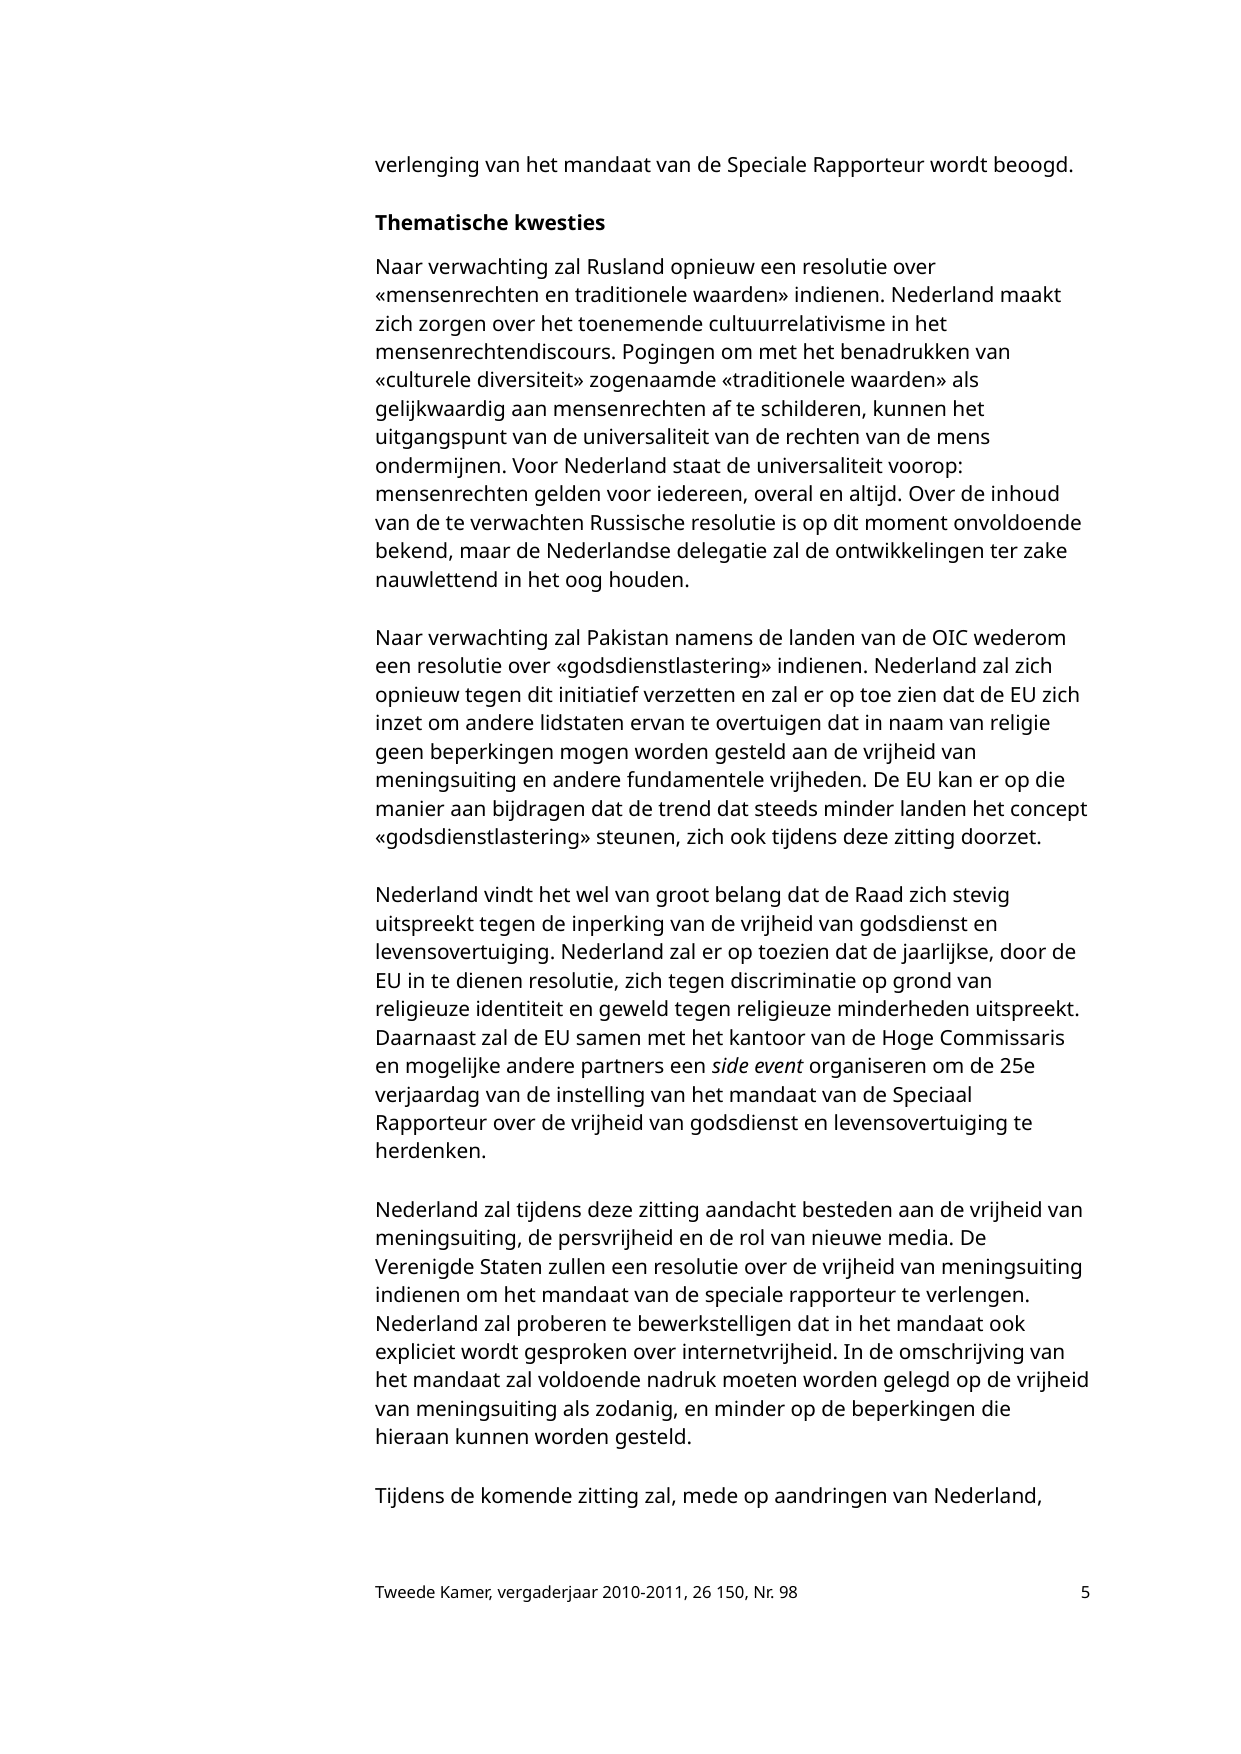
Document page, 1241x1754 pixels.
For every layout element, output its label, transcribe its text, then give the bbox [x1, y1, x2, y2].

text Naar verwachting zal Rusland opnieuw een resolutie over «mensenrechten en traditionele waarden» indienen. Nederland maakt zich zorgen over het toenemende cultuurrelativisme in het mensenrechtendiscours. Pogingen om met het benadrukken van «culturele diversiteit» zogenaamde «traditionele waarden» als gelijkwaardig aan mensenrechten af te schilderen, kunnen het uitgangspunt van de universaliteit van de rechten van de mens ondermijnen. Voor Nederland staat de universaliteit voorop: mensenrechten gelden voor iedereen, overal en altijd. Over de inhoud van de te verwachten Russische resolutie is op dit moment onvoldoende bekend, maar de Nederlandse delegatie zal de ontwikkelingen ter zake nauwlettend in het oog houden. [375, 252, 1090, 593]
text Nederland zal tijdens deze zitting aandacht besteden aan de vrijheid van meningsuiting, de persvrijheid en de rol van nieuwe media. De Verenigde Staten zullen een resolutie over de vrijheid van meningsuiting indienen om het mandaat van de speciale rapporteur te verlengen. Nederland zal proberen te bewerkstelligen dat in het mandaat ook expliciet wordt gesproken over internetvrijheid. In de omschrijving van het mandaat zal voldoende nadruk moeten worden gelegd op de vrijheid van meningsuiting als zodanig, en minder op de beperkingen die hieraan kunnen worden gesteld. [375, 1195, 1090, 1451]
text Naar verwachting zal Pakistan namens de landen van de OIC wederom een resolutie over «godsdienstlastering» indienen. Nederland zal zich opnieuw tegen dit initiatief verzetten en zal er op toe zien dat de EU zich inzet om andere lidstaten ervan te overtuigen dat in naam van religie geen beperkingen mogen worden gesteld aan de vrijheid van meningsuiting en andere fundamentele vrijheden. De EU kan er op die manier aan bijdragen dat de trend dat steeds minder landen het concept «godsdienstlastering» steunen, zich ook tijdens deze zitting doorzet. [375, 623, 1090, 851]
text Nederland vindt het wel van groot belang dat de Raad zich stevig uitspreekt tegen de inperking van de vrijheid van godsdienst en levensovertuiging. Nederland zal er op toezien dat de jaarlijkse, door de EU in te dienen resolutie, zich tegen discriminatie op grond van religieuze identiteit en geweld tegen religieuze minderheden uitspreekt. Daarnaast zal de EU samen met het kantoor van de Hoge Commissaris en mogelijke andere partners een side event organiseren om de 25e verjaardag van de instelling van het mandaat van de Speciaal Rapporteur over de vrijheid van godsdienst en levensovertuiging te herdenken. [375, 881, 1090, 1165]
text Tijdens de komende zitting zal, mede op aandringen van Nederland, [375, 1481, 1090, 1509]
text Thematische kwesties [375, 208, 1090, 237]
text verlenging van het mandaat van de Speciale Rapporteur wordt beoogd. [375, 150, 1090, 178]
